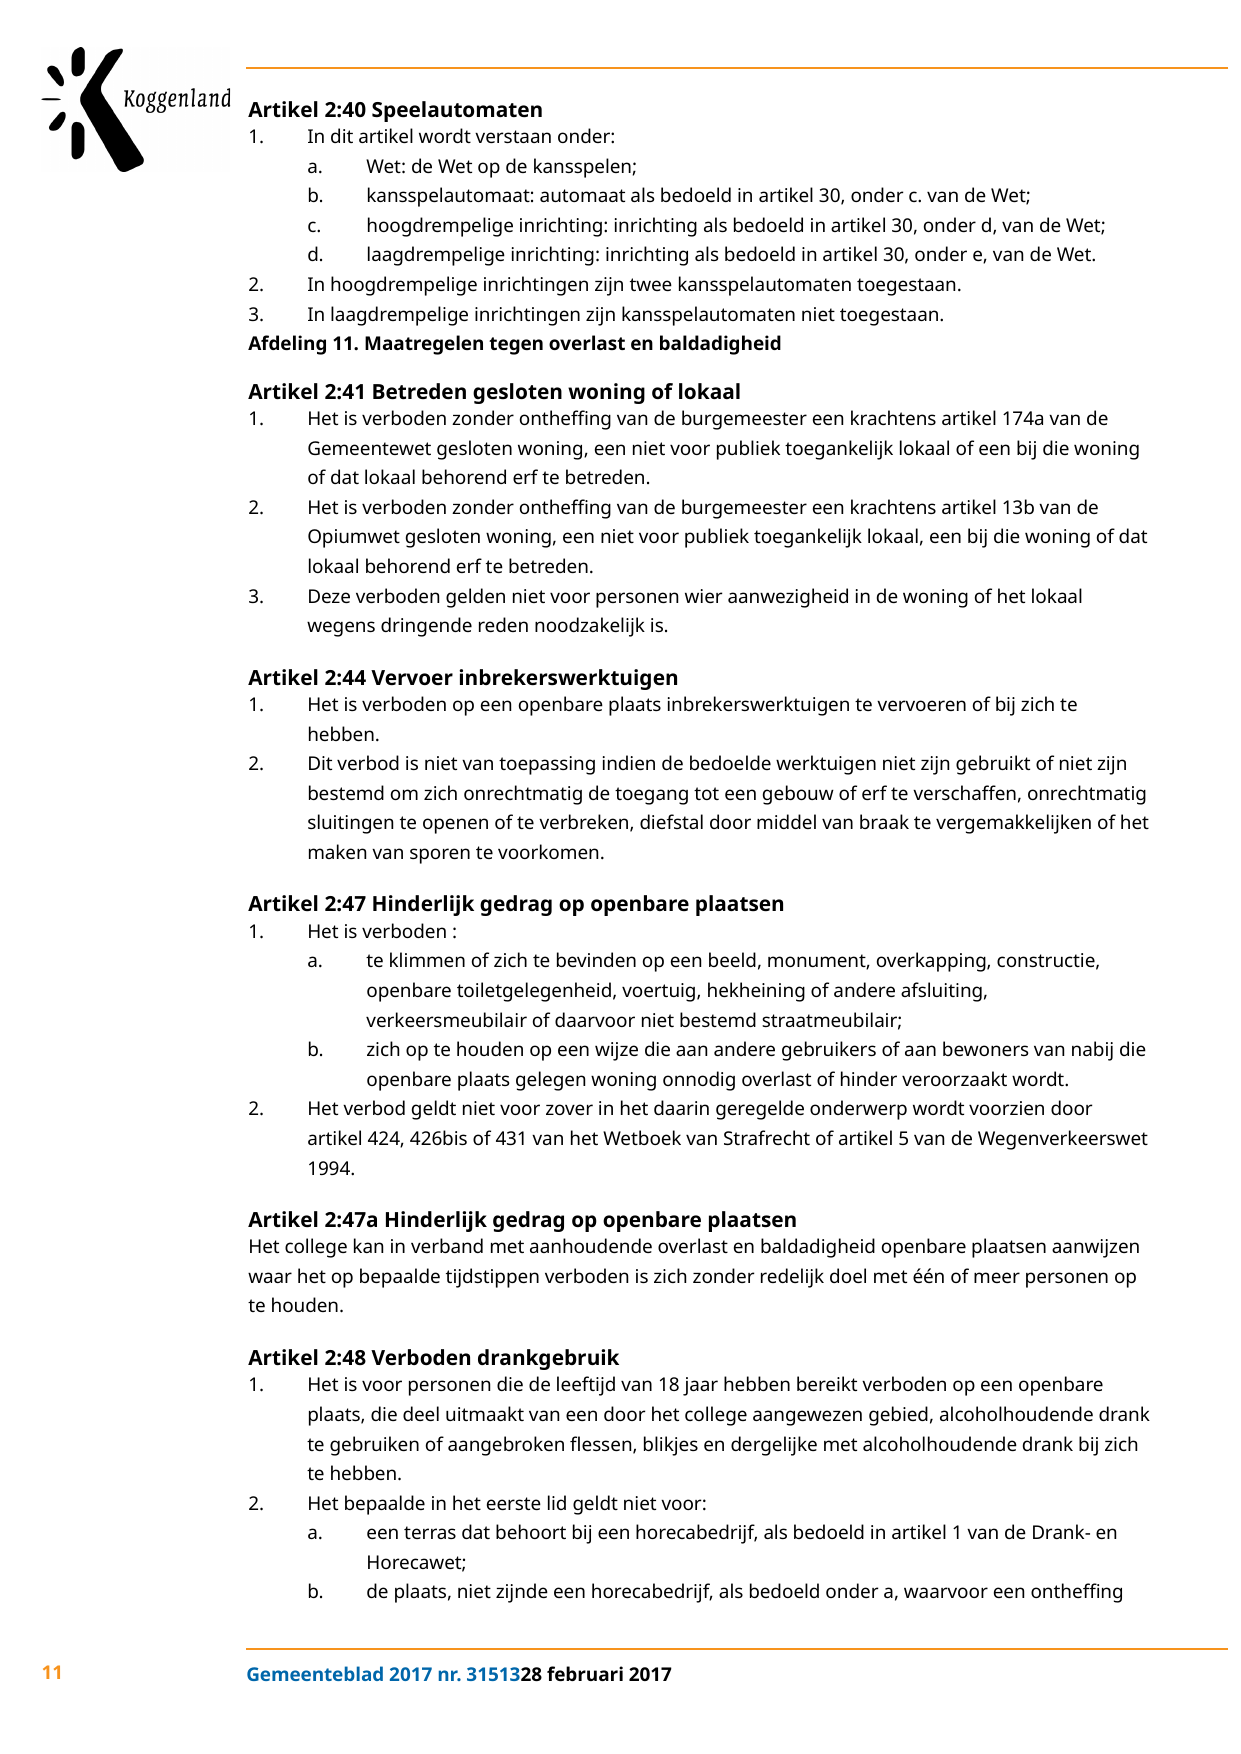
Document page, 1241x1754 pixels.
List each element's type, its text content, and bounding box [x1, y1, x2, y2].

list In hoogdrempelige inrichtingen zijn twee kansspelautomaten toegestaan. [248, 271, 1152, 297]
list de plaats, niet zijnde een horecabedrijf, als bedoeld onder a, waarvoor een ontheffing [307, 1579, 1152, 1604]
text Artikel 2:48 Verboden drankgebruik [248, 1343, 1152, 1372]
list Het is verboden zonder ontheffing van de burgemeester een krachtens artikel 13b van de Opiumwet gesloten woning, een niet voor publiek toegankelijk lokaal, een bij die woning of dat lokaal behorend erf te betreden. [248, 494, 1152, 579]
list Het is verboden : [248, 918, 1152, 944]
list Wet: de Wet op de kansspelen; [307, 153, 1152, 178]
list te klimmen of zich te bevinden op een beeld, monument, overkapping, constructie, openbare toiletgelegenheid, voertuig, hekheining of andere afsluiting, verkeersmeubilair of daarvoor niet bestemd straatmeubilair; [307, 948, 1152, 1032]
list Het verbod geldt niet voor zover in het daarin geregelde onderwerp wordt voorzien door artikel 424, 426bis of 431 van het Wetboek van Strafrecht of artikel 5 van de Wegenverkeerswet 1994. [248, 1096, 1152, 1180]
text Artikel 2:47a Hinderlijk gedrag op openbare plaatsen [248, 1205, 1152, 1233]
list hoogdrempelige inrichting: inrichting als bedoeld in artikel 30, onder d, van de Wet; [307, 212, 1152, 238]
list Het is verboden zonder ontheffing van de burgemeester een krachtens artikel 174a van de Gemeentewet gesloten woning, een niet voor publiek toegankelijk lokaal of een bij die woning of dat lokaal behorend erf te betreden. [248, 405, 1152, 490]
list laagdrempelige inrichting: inrichting als bedoeld in artikel 30, onder e, van de Wet. [307, 242, 1152, 267]
text Artikel 2:41 Betreden gesloten woning of lokaal [248, 377, 1152, 405]
text Afdeling 11. Maatregelen tegen overlast en baldadigheid [248, 330, 1152, 356]
list In laagdrempelige inrichtingen zijn kansspelautomaten niet toegestaan. [248, 301, 1152, 326]
list Het is voor personen die de leeftijd van 18 jaar hebben bereikt verboden op een openbare plaats, die deel uitmaakt van een door het college aangewezen gebied, alcoholhoudende drank te gebruiken of aangebroken flessen, blikjes en dergelijke met alcoholhoudende drank bij zich te hebben. [248, 1372, 1152, 1486]
list Het bepaalde in het eerste lid geldt niet voor: [248, 1490, 1152, 1516]
list Deze verboden gelden niet voor personen wier aanwezigheid in de woning of het lokaal wegens dringende reden noodzakelijk is. [248, 583, 1152, 638]
list Het is verboden op een openbare plaats inbrekerswerktuigen te vervoeren of bij zich te hebben. [248, 691, 1152, 747]
text Artikel 2:44 Vervoer inbrekerswerktuigen [248, 663, 1152, 691]
text Het college kan in verband met aanhoudende overlast en baldadigheid openbare plaatsen aanwijzen waar het op bepaalde tijdstippen verboden is zich zonder redelijk doel met één of meer personen op te houden. [248, 1233, 1152, 1318]
text Artikel 2:47 Hinderlijk gedrag op openbare plaatsen [248, 889, 1152, 918]
list kansspelautomaat: automaat als bedoeld in artikel 30, onder c. van de Wet; [307, 182, 1152, 208]
list In dit artikel wordt verstaan onder: [248, 123, 1152, 149]
picture [41, 47, 231, 172]
text Artikel 2:40 Speelautomaten [248, 95, 1152, 123]
list Dit verbod is niet van toepassing indien de bedoelde werktuigen niet zijn gebruikt of niet zijn bestemd om zich onrechtmatig de toegang tot een gebouw of erf te verschaffen, onrechtmatig sluitingen te openen of te verbreken, diefstal door middel van braak te vergemakkelijken of het maken van sporen te voorkomen. [248, 750, 1152, 865]
list een terras dat behoort bij een horecabedrijf, als bedoeld in artikel 1 van de Drank- en Horecawet; [307, 1519, 1152, 1575]
list zich op te houden op een wijze die aan andere gebruikers of aan bewoners van nabij die openbare plaats gelegen woning onnodig overlast of hinder veroorzaakt wordt. [307, 1036, 1152, 1092]
